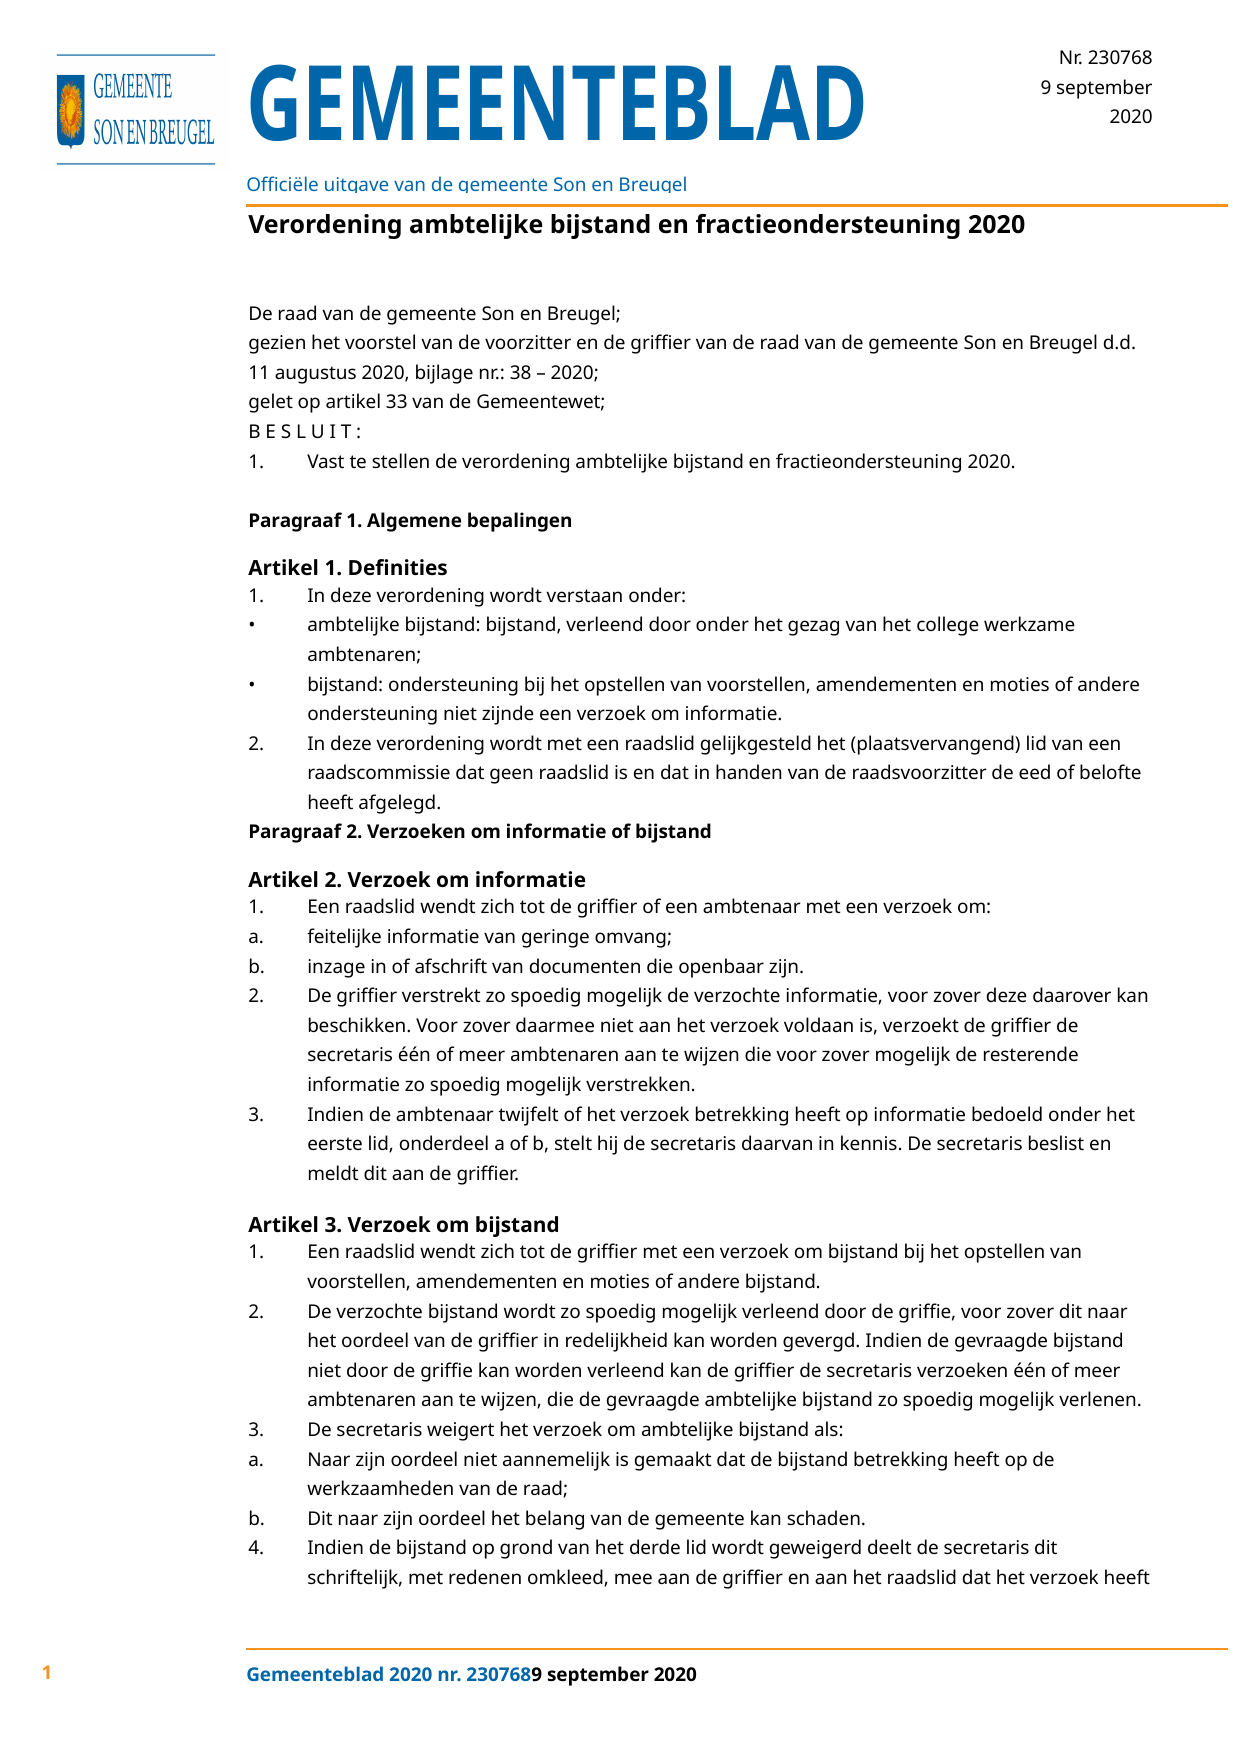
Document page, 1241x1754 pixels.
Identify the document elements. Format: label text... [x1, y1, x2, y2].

text Paragraaf 2. Verzoeken om informatie of bijstand [248, 819, 1152, 844]
text gezien het voorstel van de voorzitter en de griffier van de raad van de gemeente Son en Breugel d.d. 11 augustus 2020, bijlage nr.: 38 – 2020; [248, 329, 1152, 385]
text Artikel 1. Definities [248, 553, 1152, 582]
text gelet op artikel 33 van de Gemeentewet; [248, 389, 1152, 414]
text Verordening ambtelijke bijstand en fractieondersteuning 2020 [248, 207, 1152, 241]
list De verzochte bijstand wordt zo spoedig mogelijk verleend door de griffie, voor zover dit naar het oordeel van de griffier in redelijkheid kan worden gevergd. Indien de gevraagde bijstand niet door de griffie kan worden verleend kan de griffier de secretaris verzoeken één of meer ambtenaren aan te wijzen, die de gevraagde ambtelijke bijstand zo spoedig mogelijk verlenen. [248, 1298, 1152, 1412]
text Artikel 2. Verzoek om informatie [248, 865, 1152, 894]
list De secretaris weigert het verzoek om ambtelijke bijstand als: [248, 1416, 1152, 1442]
list Indien de ambtenaar twijfelt of het verzoek betrekking heeft op informatie bedoeld onder het eerste lid, onderdeel a of b, stelt hij de secretaris daarvan in kennis. De secretaris beslist en meldt dit aan de griffier. [248, 1101, 1152, 1186]
text Artikel 3. Verzoek om bijstand [248, 1210, 1152, 1239]
list bijstand: ondersteuning bij het opstellen van voorstellen, amendementen en moties of andere ondersteuning niet zijnde een verzoek om informatie. [248, 671, 1152, 726]
list Een raadslid wendt zich tot de griffier of een ambtenaar met een verzoek om: [248, 894, 1152, 919]
list feitelijke informatie van geringe omvang; [248, 923, 1152, 949]
text Paragraaf 1. Algemene bepalingen [248, 507, 1152, 533]
text B E S L U I T : [248, 418, 1152, 444]
list Dit naar zijn oordeel het belang van de gemeente kan schaden. [248, 1505, 1152, 1531]
list In deze verordening wordt verstaan onder: [248, 582, 1152, 608]
picture [41, 47, 231, 172]
list Naar zijn oordeel niet aannemelijk is gemaakt dat de bijstand betrekking heeft op de werkzaamheden van de raad; [248, 1446, 1152, 1501]
list In deze verordening wordt met een raadslid gelijkgesteld het (plaatsvervangend) lid van een raadscommissie dat geen raadslid is en dat in handen van de raadsvoorzitter de eed of belofte heeft afgelegd. [248, 730, 1152, 815]
list Een raadslid wendt zich tot de griffier met een verzoek om bijstand bij het opstellen van voorstellen, amendementen en moties of andere bijstand. [248, 1239, 1152, 1294]
list Indien de bijstand op grond van het derde lid wordt geweigerd deelt de secretaris dit schriftelijk, met redenen omkleed, mee aan de griffier en aan het raadslid dat het verzoek heeft [248, 1534, 1152, 1590]
list Vast te stellen de verordening ambtelijke bijstand en fractieondersteuning 2020. [248, 448, 1152, 473]
list ambtelijke bijstand: bijstand, verleend door onder het gezag van het college werkzame ambtenaren; [248, 612, 1152, 667]
list De griffier verstrekt zo spoedig mogelijk de verzochte informatie, voor zover deze daarover kan beschikken. Voor zover daarmee niet aan het verzoek voldaan is, verzoekt de griffier de secretaris één of meer ambtenaren aan te wijzen die voor zover mogelijk de resterende informatie zo spoedig mogelijk verstrekken. [248, 982, 1152, 1097]
list inzage in of afschrift van documenten die openbaar zijn. [248, 953, 1152, 978]
text De raad van de gemeente Son en Breugel; [248, 300, 1152, 326]
